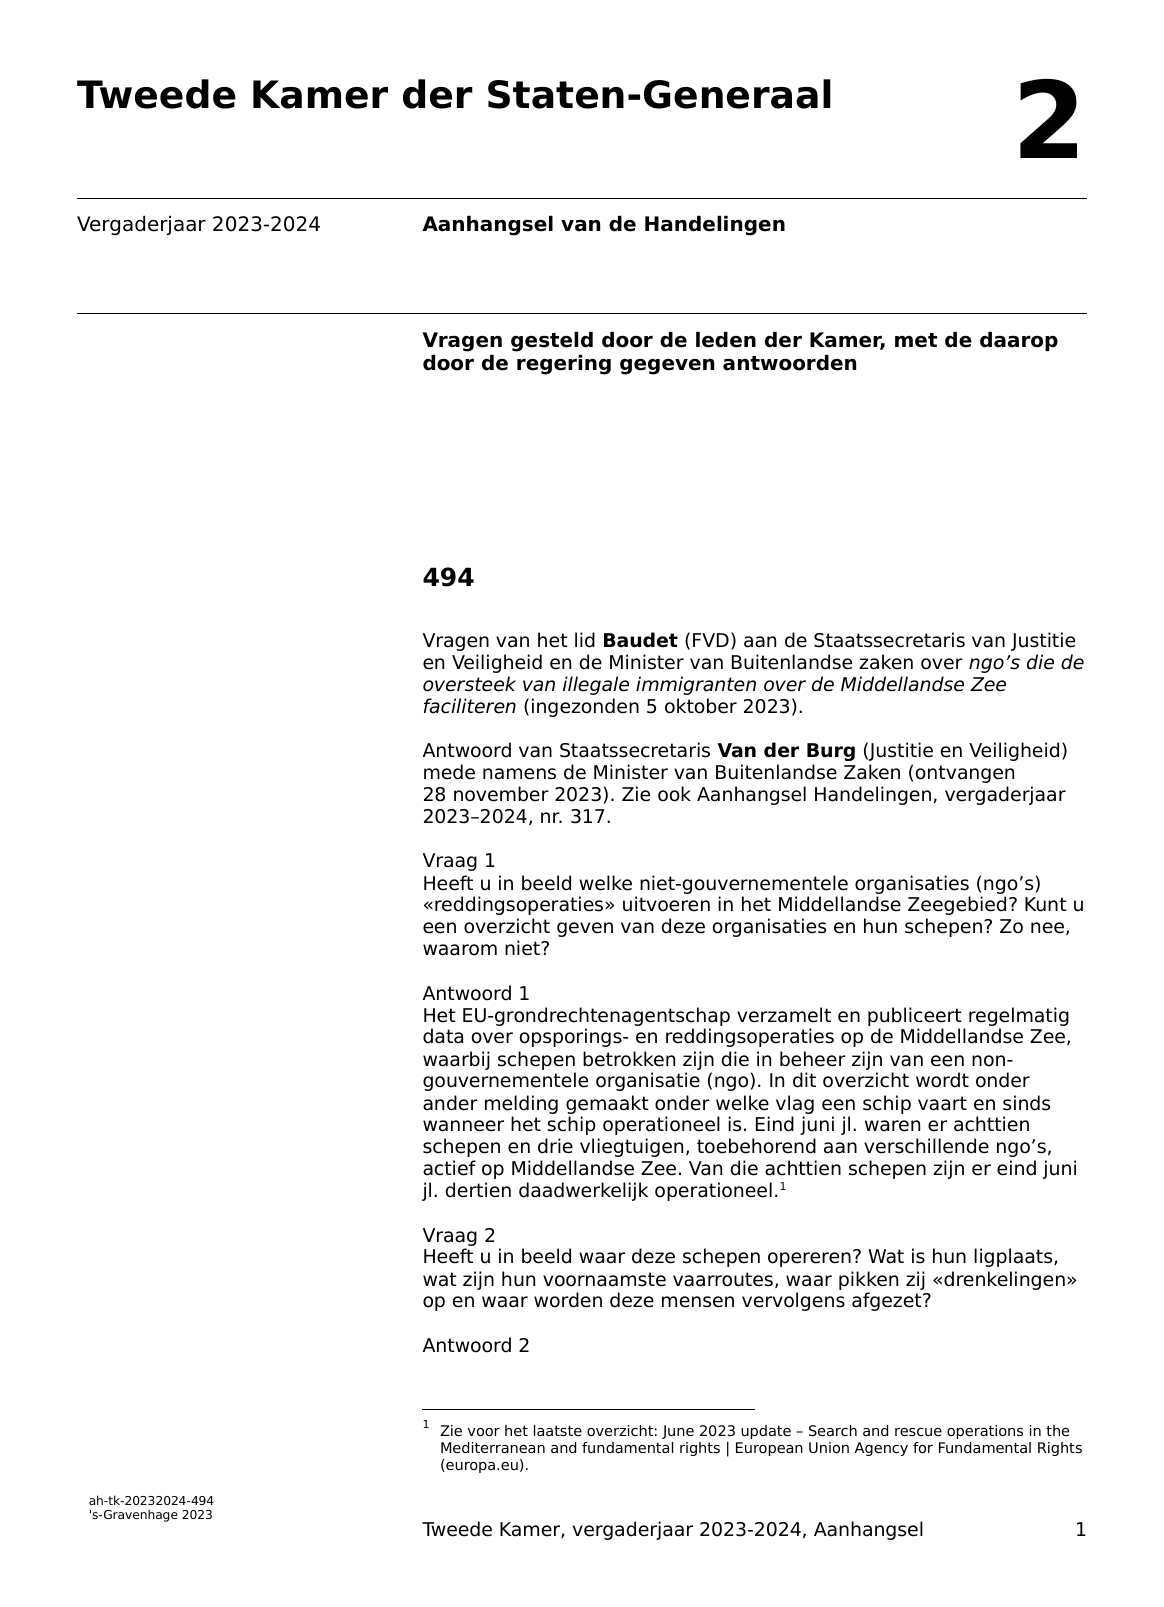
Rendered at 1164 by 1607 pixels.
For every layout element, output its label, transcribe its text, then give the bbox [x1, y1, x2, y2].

text Zie voor het laatste overzicht: June 2023 update – Search and rescue operations in the Mediterranean and fundamental rights | European Union Agency for Fundamental Rights (europa.eu). [422, 1418, 1087, 1474]
text Heeft u in beeld waar deze schepen opereren? Wat is hun ligplaats, wat zijn hun voornaamste vaarroutes, waar pikken zij «drenkelingen» op en waar worden deze mensen vervolgens afgezet? [422, 1246, 1087, 1312]
table_header 2 [886, 59, 1087, 198]
text ah-tk-20232024-494 [88, 1494, 323, 1508]
text Heeft u in beeld welke niet-gouvernementele organisaties (ngo’s) «reddingsoperaties» uitvoeren in het Middellandse Zeegebied? Kunt u een overzicht geven van deze organisaties en hun schepen? Zo nee, waarom niet? [422, 872, 1087, 960]
text Antwoord van Staatssecretaris Van der Burg (Justitie en Veiligheid) mede namens de Minister van Buitenlandse Zaken (ontvangen 28 november 2023). Zie ook Aanhangsel Handelingen, vergaderjaar 2023–2024, nr. 317. [422, 740, 1087, 828]
text 's-Gravenhage 2023 [88, 1508, 323, 1522]
table_cell Vragen gesteld door de leden der Kamer, met de daarop door de regering gegeven antwoorden [422, 314, 1087, 375]
text 494 [422, 563, 1087, 592]
table_cell Aanhangsel van de Handelingen [422, 199, 1087, 313]
table_cell [77, 314, 422, 375]
text Vraag 2 [422, 1224, 1087, 1246]
text Het EU-grondrechtenagentschap verzamelt en publiceert regelmatig data over opsporings- en reddingsoperaties op de Middellandse Zee, waarbij schepen betrokken zijn die in beheer zijn van een non-gouvernementele organisatie (ngo). In dit overzicht wordt onder ander melding gemaakt onder welke vlag een schip vaart en sinds wanneer het schip operationeel is. Eind juni jl. waren er achttien schepen en drie vliegtuigen, toebehorend aan verschillende ngo’s, actief op Middellandse Zee. Van die achttien schepen zijn er eind juni jl. dertien daadwerkelijk operationeel. [422, 1004, 1087, 1202]
table_cell Vergaderjaar 2023-2024 [77, 199, 422, 313]
text Antwoord 2 [422, 1334, 1087, 1357]
text Vragen van het lid Baudet (FVD) aan de Staatssecretaris van Justitie en Veiligheid en de Minister van Buitenlandse zaken over ngo’s die de oversteek van illegale immigranten over de Middellandse Zee faciliteren (ingezonden 5 oktober 2023). [422, 630, 1087, 718]
table_header Tweede Kamer der Staten-Generaal [77, 59, 886, 198]
text Antwoord 1 [422, 982, 1087, 1004]
text Vraag 1 [422, 850, 1087, 872]
